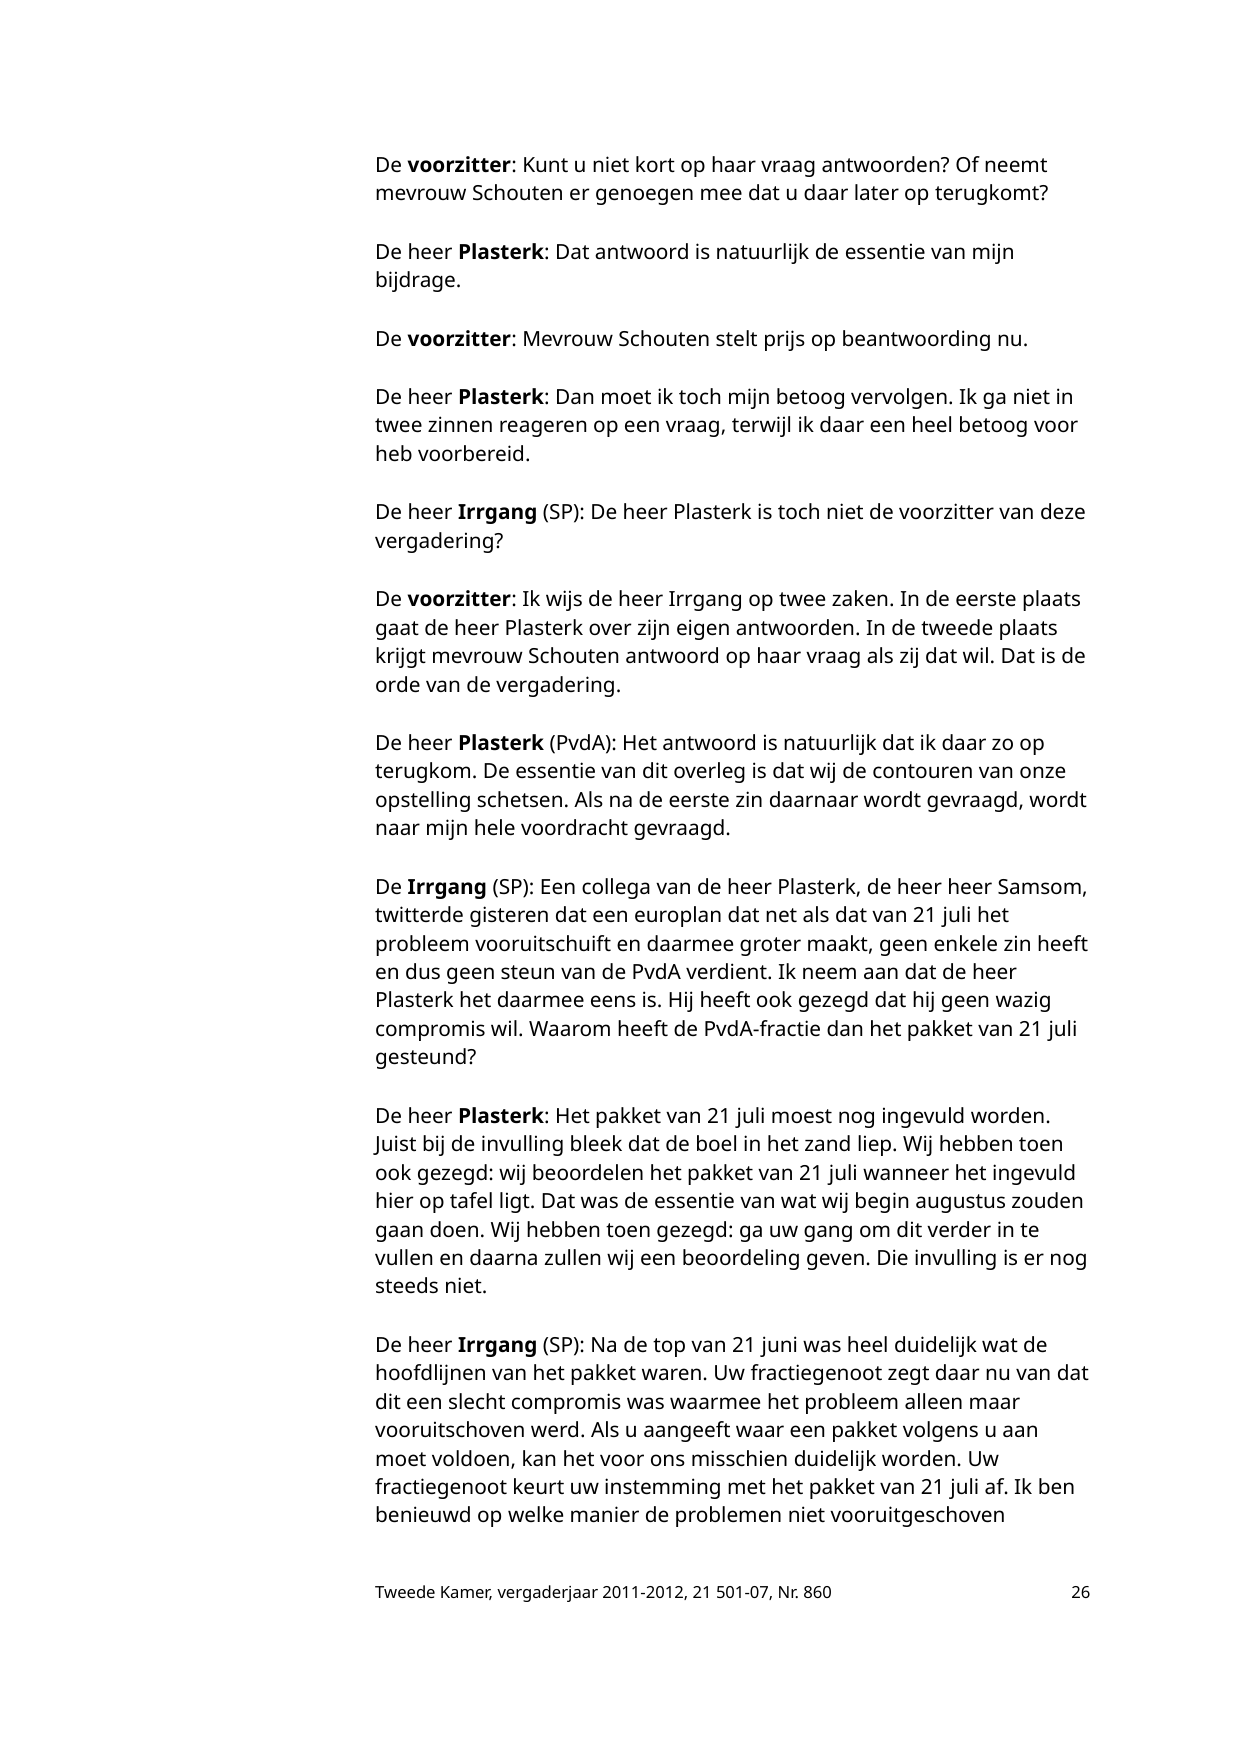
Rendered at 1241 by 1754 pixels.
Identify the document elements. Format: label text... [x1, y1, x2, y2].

text De voorzitter: Ik wijs de heer Irrgang op twee zaken. In de eerste plaats gaat de heer Plasterk over zijn eigen antwoorden. In de tweede plaats krijgt mevrouw Schouten antwoord op haar vraag als zij dat wil. Dat is de orde van de vergadering. [375, 584, 1090, 698]
text De voorzitter: Mevrouw Schouten stelt prijs op beantwoording nu. [375, 324, 1090, 352]
text De Irrgang (SP): Een collega van de heer Plasterk, de heer heer Samsom, twitterde gisteren dat een europlan dat net als dat van 21 juli het probleem vooruitschuift en daarmee groter maakt, geen enkele zin heeft en dus geen steun van de PvdA verdient. Ik neem aan dat de heer Plasterk het daarmee eens is. Hij heeft ook gezegd dat hij geen wazig compromis wil. Waarom heeft de PvdA-fractie dan het pakket van 21 juli gesteund? [375, 872, 1090, 1071]
text De heer Irrgang (SP): Na de top van 21 juni was heel duidelijk wat de hoofdlijnen van het pakket waren. Uw fractiegenoot zegt daar nu van dat dit een slecht compromis was waarmee het probleem alleen maar vooruitschoven werd. Als u aangeeft waar een pakket volgens u aan moet voldoen, kan het voor ons misschien duidelijk worden. Uw fractiegenoot keurt uw instemming met het pakket van 21 juli af. Ik ben benieuwd op welke manier de problemen niet vooruitgeschoven [375, 1330, 1090, 1529]
text De heer Plasterk: Dan moet ik toch mijn betoog vervolgen. Ik ga niet in twee zinnen reageren op een vraag, terwijl ik daar een heel betoog voor heb voorbereid. [375, 382, 1090, 467]
text De heer Plasterk (PvdA): Het antwoord is natuurlijk dat ik daar zo op terugkom. De essentie van dit overleg is dat wij de contouren van onze opstelling schetsen. Als na de eerste zin daarnaar wordt gevraagd, wordt naar mijn hele voordracht gevraagd. [375, 728, 1090, 842]
text De heer Plasterk: Dat antwoord is natuurlijk de essentie van mijn bijdrage. [375, 237, 1090, 294]
text De voorzitter: Kunt u niet kort op haar vraag antwoorden? Of neemt mevrouw Schouten er genoegen mee dat u daar later op terugkomt? [375, 150, 1090, 207]
text De heer Plasterk: Het pakket van 21 juli moest nog ingevuld worden. Juist bij de invulling bleek dat de boel in het zand liep. Wij hebben toen ook gezegd: wij beoordelen het pakket van 21 juli wanneer het ingevuld hier op tafel ligt. Dat was de essentie van wat wij begin augustus zouden gaan doen. Wij hebben toen gezegd: ga uw gang om dit verder in te vullen en daarna zullen wij een beoordeling geven. Die invulling is er nog steeds niet. [375, 1101, 1090, 1300]
text De heer Irrgang (SP): De heer Plasterk is toch niet de voorzitter van deze vergadering? [375, 497, 1090, 554]
